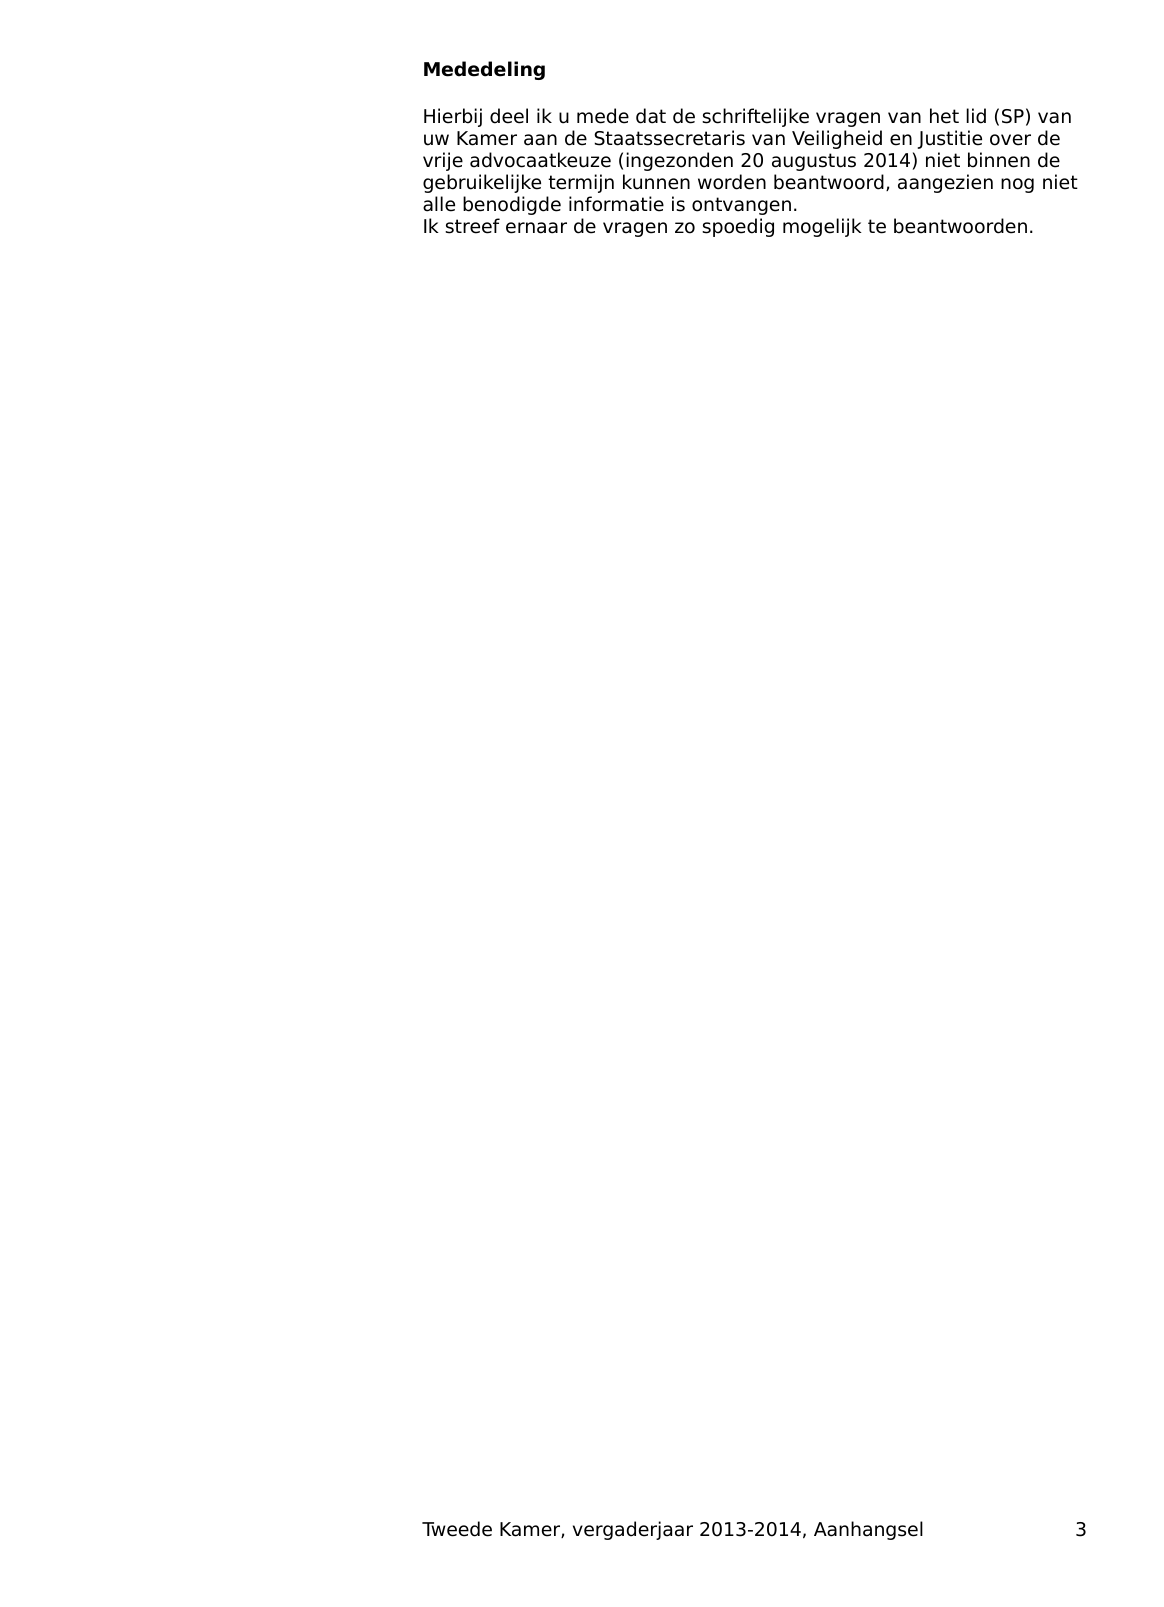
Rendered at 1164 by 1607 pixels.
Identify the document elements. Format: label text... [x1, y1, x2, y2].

text Hierbij deel ik u mede dat de schriftelijke vragen van het lid (SP) van uw Kamer aan de Staatssecretaris van Veiligheid en Justitie over de vrije advocaatkeuze (ingezonden 20 augustus 2014) niet binnen de gebruikelijke termijn kunnen worden beantwoord, aangezien nog niet alle benodigde informatie is ontvangen. [422, 106, 1087, 216]
subtitle Mededeling [422, 59, 1087, 81]
text Ik streef ernaar de vragen zo spoedig mogelijk te beantwoorden. [422, 216, 1087, 238]
